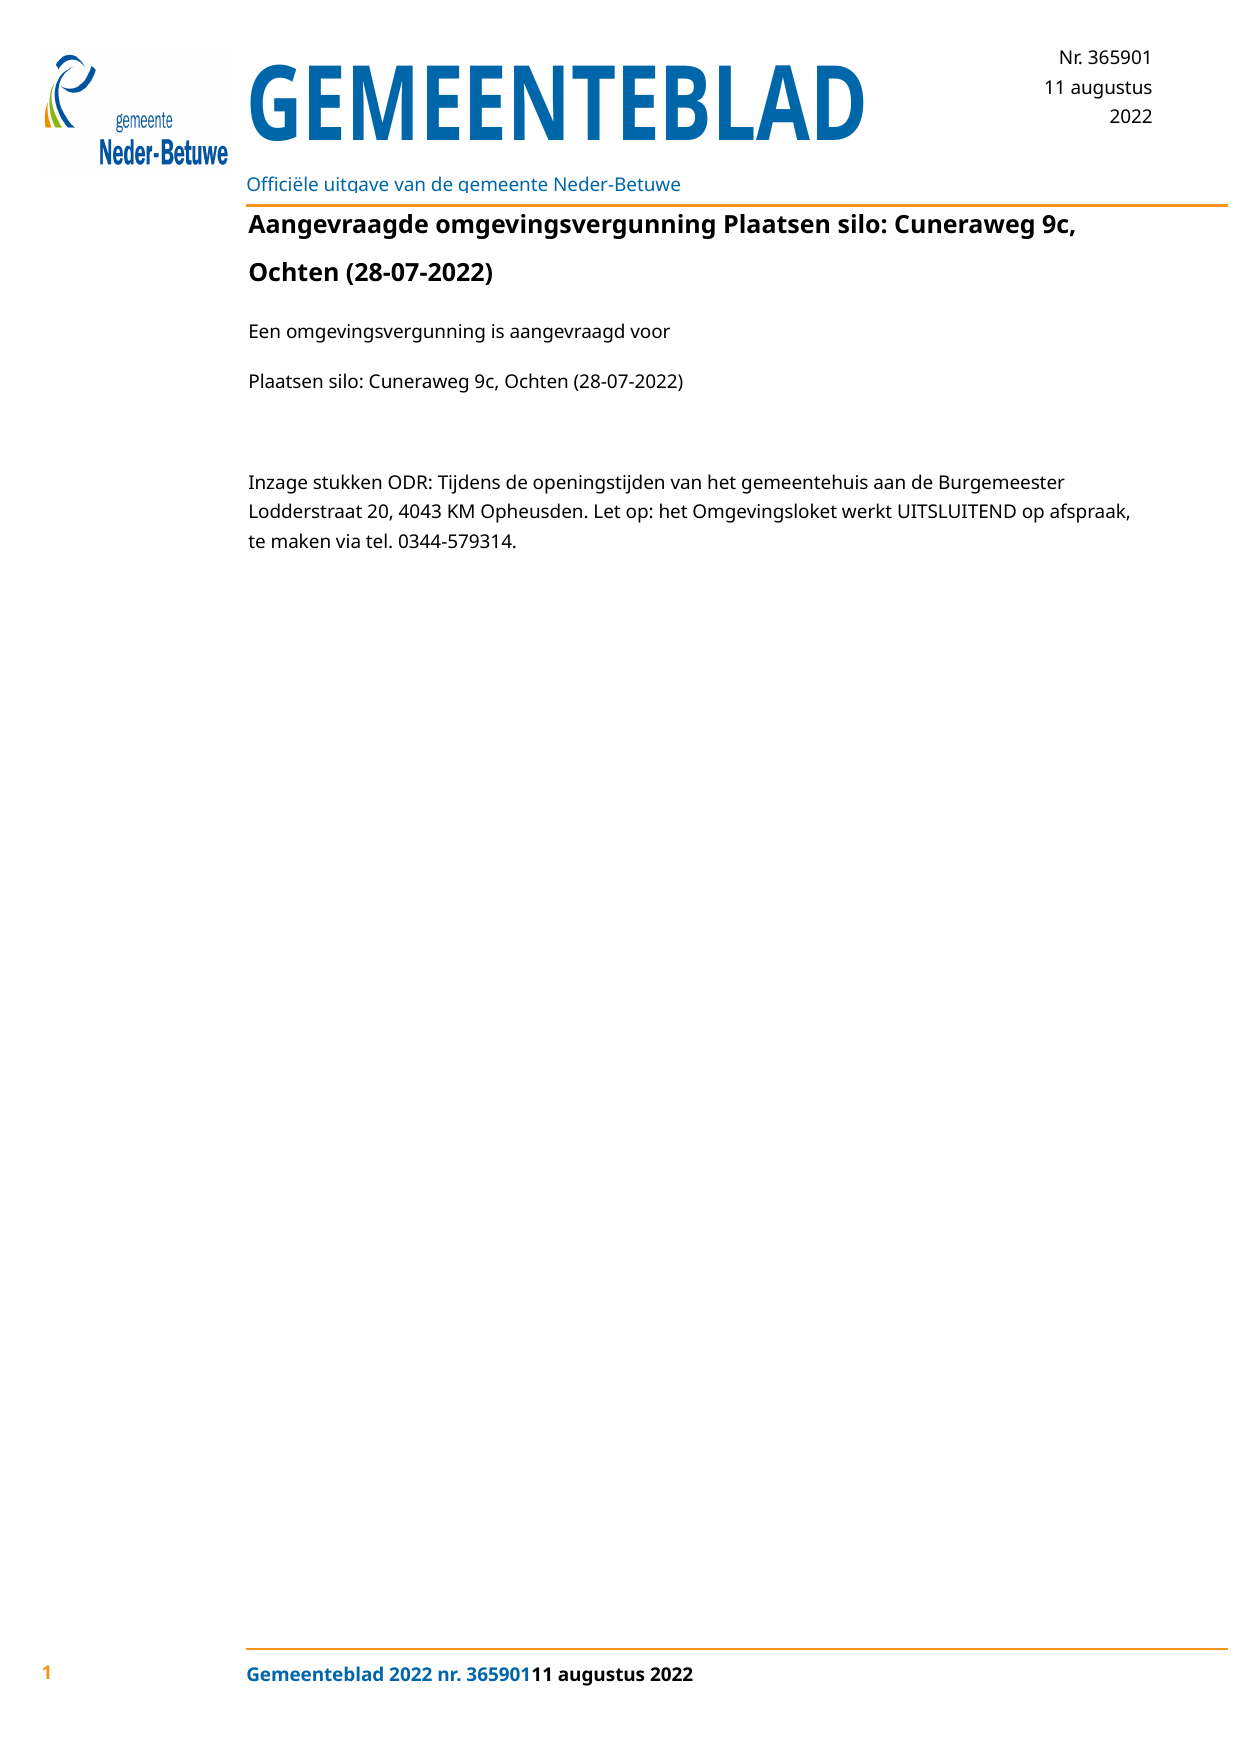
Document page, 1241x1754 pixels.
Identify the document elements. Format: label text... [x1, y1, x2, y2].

text Aangevraagde omgevingsvergunning Plaatsen silo: Cuneraweg 9c, Ochten (28-07-2022) [248, 207, 1152, 288]
text Inzage stukken ODR: Tijdens de openingstijden van het gemeentehuis aan de Burgemeester Lodderstraat 20, 4043 KM Opheusden. Let op: het Omgevingsloket werkt UITSLUITEND op afspraak, te maken via tel. 0344-579314. [248, 469, 1152, 554]
text Een omgevingsvergunning is aangevraagd voor [248, 318, 1152, 344]
picture [41, 47, 231, 172]
text Plaatsen silo: Cuneraweg 9c, Ochten (28-07-2022) [248, 368, 1152, 394]
